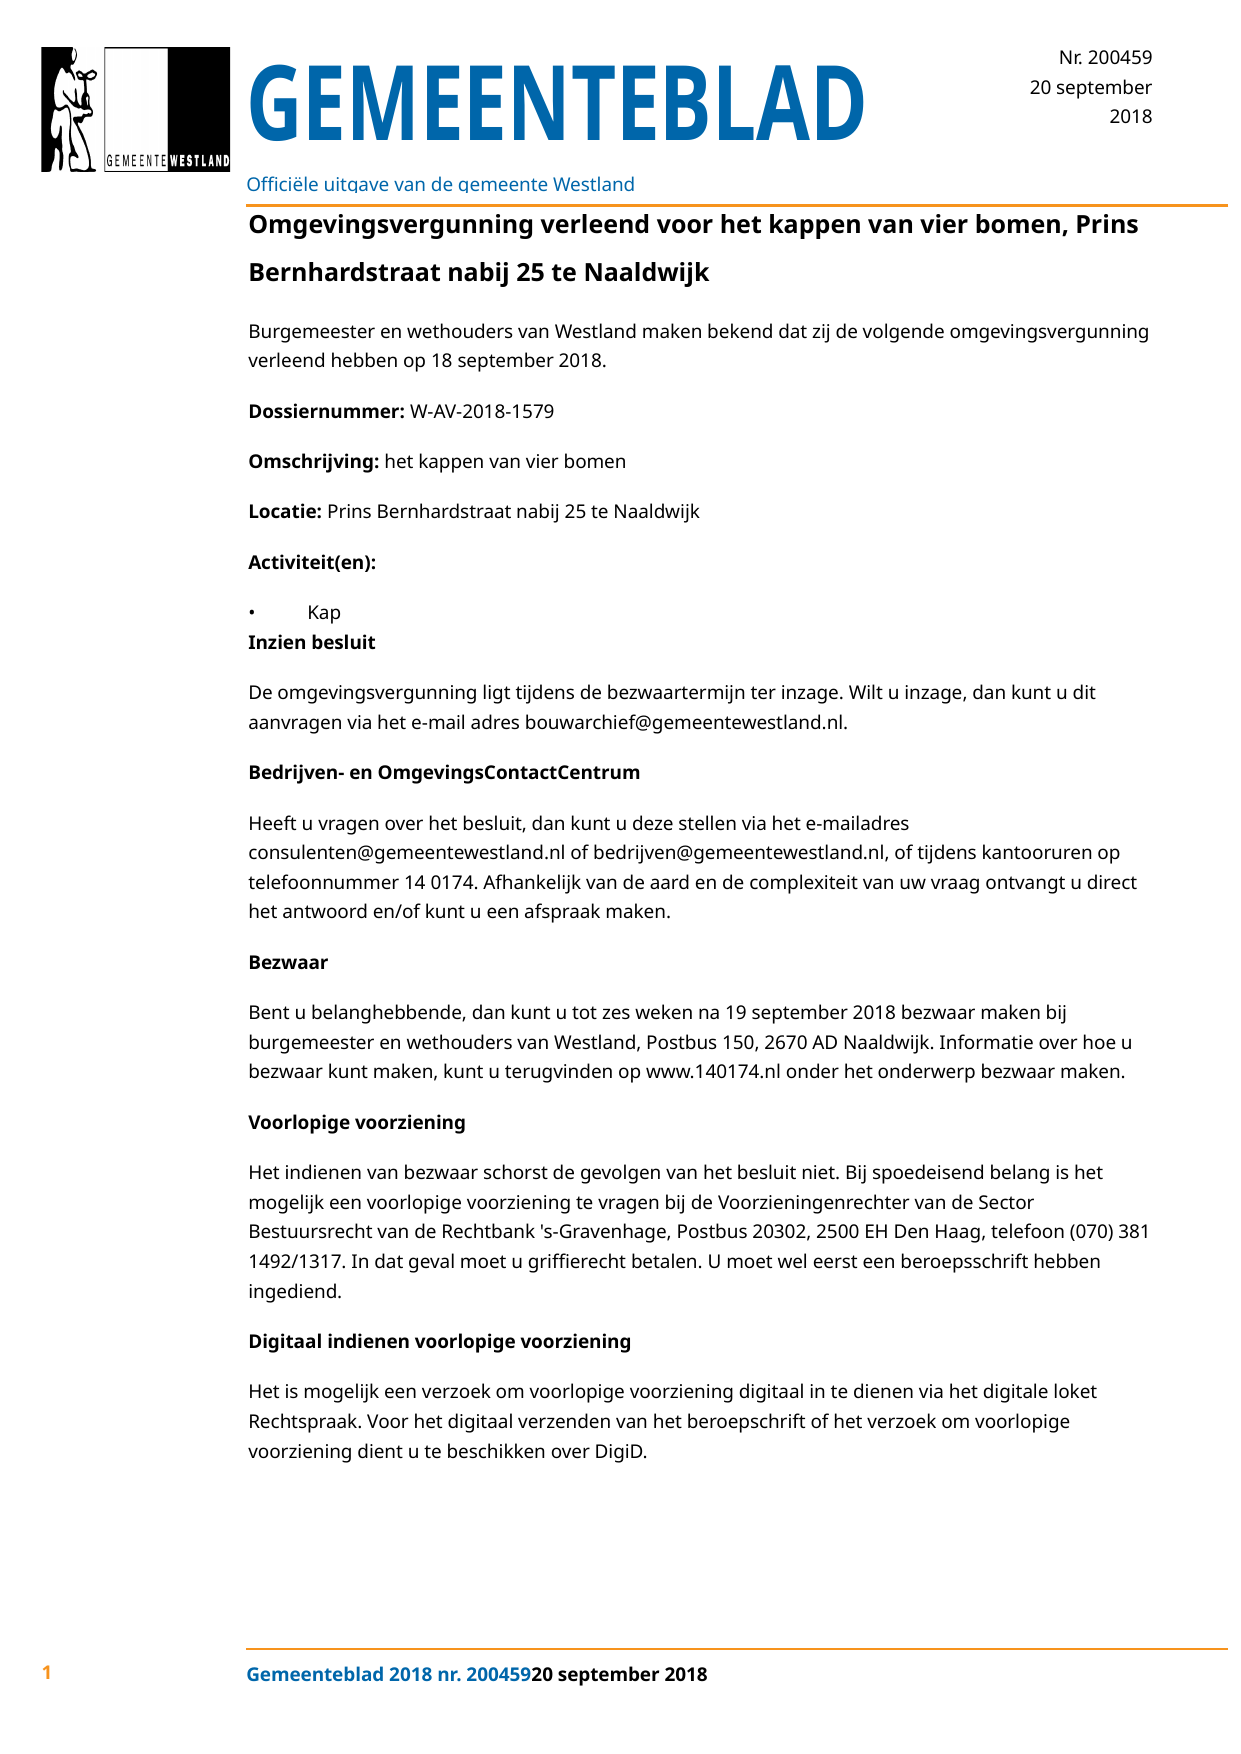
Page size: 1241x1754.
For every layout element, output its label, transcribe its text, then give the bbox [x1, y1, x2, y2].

text Digitaal indienen voorlopige voorziening [248, 1328, 1152, 1354]
text Omgevingsvergunning verleend voor het kappen van vier bomen, Prins Bernhardstraat nabij 25 te Naaldwijk [248, 207, 1152, 288]
text Het is mogelijk een verzoek om voorlopige voorziening digitaal in te dienen via het digitale loket Rechtspraak. Voor het digitaal verzenden van het beroepschrift of het verzoek om voorlopige voorziening dient u te beschikken over DigiD. [248, 1379, 1152, 1464]
text Activiteit(en): [248, 549, 1152, 575]
text Voorlopige voorziening [248, 1109, 1152, 1135]
text Het indienen van bezwaar schorst de gevolgen van het besluit niet. Bij spoedeisend belang is het mogelijk een voorlopige voorziening te vragen bij de Voorzieningenrechter van de Sector Bestuursrecht van de Rechtbank 's-Gravenhage, Postbus 20302, 2500 EH Den Haag, telefoon (070) 381 1492/1317. In dat geval moet u griffierecht betalen. U moet wel eerst een beroepsschrift hebben ingediend. [248, 1159, 1152, 1304]
text Locatie: Prins Bernhardstraat nabij 25 te Naaldwijk [248, 499, 1152, 524]
text Burgemeester en wethouders van Westland maken bekend dat zij de volgende omgevingsvergunning verleend hebben op 18 september 2018. [248, 318, 1152, 373]
text Omschrijving: het kappen van vier bomen [248, 448, 1152, 474]
picture [41, 47, 231, 172]
text Bent u belanghebbende, dan kunt u tot zes weken na 19 september 2018 bezwaar maken bij burgemeester en wethouders van Westland, Postbus 150, 2670 AD Naaldwijk. Informatie over hoe u bezwaar kunt maken, kunt u terugvinden op www.140174.nl onder het onderwerp bezwaar maken. [248, 999, 1152, 1084]
text Heeft u vragen over het besluit, dan kunt u deze stellen via het e-mailadres consulenten@gemeentewestland.nl of bedrijven@gemeentewestland.nl, of tijdens kantooruren op telefoonnummer 14 0174. Afhankelijk van de aard en de complexiteit van uw vraag ontvangt u direct het antwoord en/of kunt u een afspraak maken. [248, 810, 1152, 924]
text Bezwaar [248, 949, 1152, 975]
text Inzien besluit [248, 629, 1152, 655]
text Bedrijven- en OmgevingsContactCentrum [248, 759, 1152, 785]
text De omgevingsvergunning ligt tijdens de bezwaartermijn ter inzage. Wilt u inzage, dan kunt u dit aanvragen via het e-mail adres bouwarchief@gemeentewestland.nl. [248, 679, 1152, 735]
text Dossiernummer: W-AV-2018-1579 [248, 398, 1152, 424]
list Kap [248, 599, 1152, 625]
